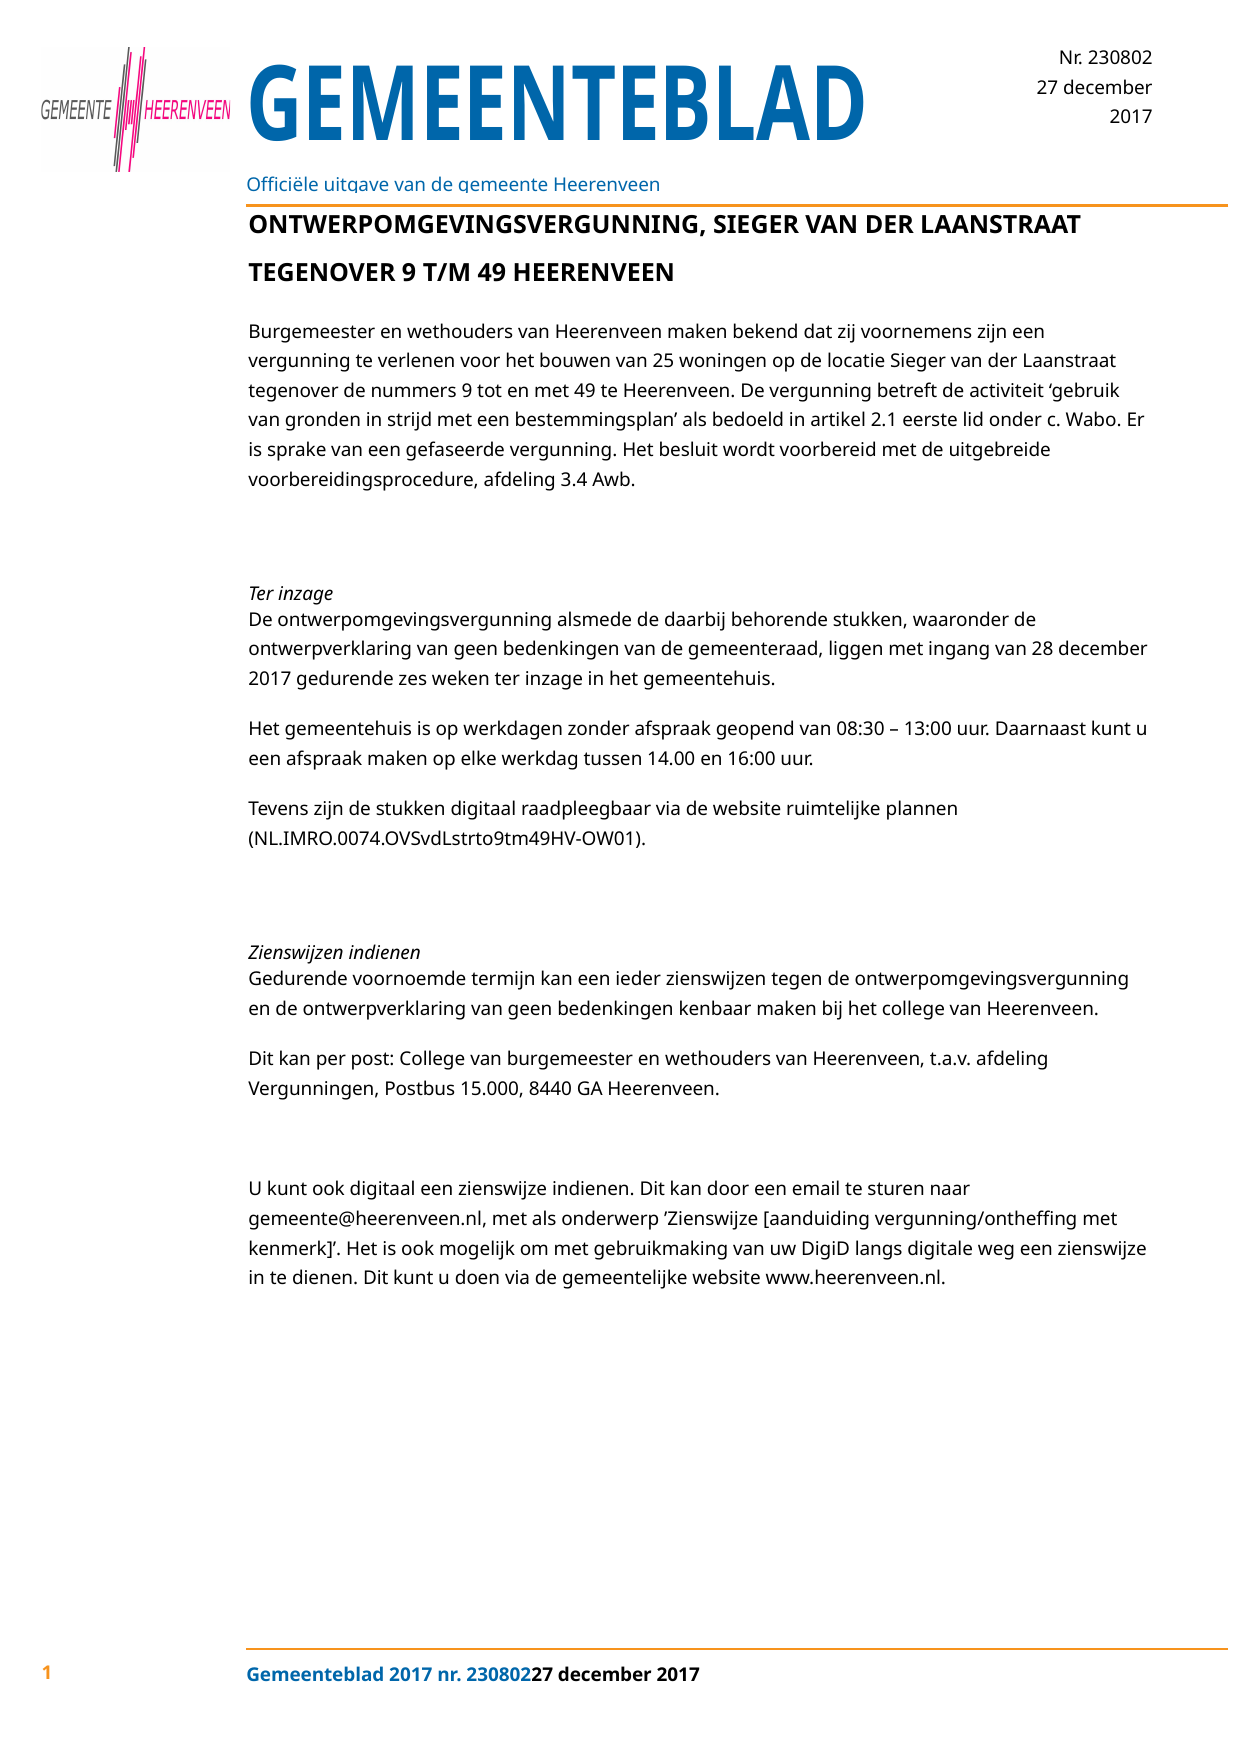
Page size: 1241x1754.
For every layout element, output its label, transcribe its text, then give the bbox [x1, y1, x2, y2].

text ONTWERPOMGEVINGSVERGUNNING, SIEGER VAN DER LAANSTRAAT TEGENOVER 9 T/M 49 HEERENVEEN [248, 207, 1152, 288]
picture [41, 47, 231, 172]
text Het gemeentehuis is op werkdagen zonder afspraak geopend van 08:30 – 13:00 uur. Daarnaast kunt u een afspraak maken op elke werkdag tussen 14.00 en 16:00 uur. [248, 716, 1152, 771]
text De ontwerpomgevingsvergunning alsmede de daarbij behorende stukken, waaronder de ontwerpverklaring van geen bedenkingen van de gemeenteraad, liggen met ingang van 28 december 2017 gedurende zes weken ter inzage in het gemeentehuis. [248, 606, 1152, 691]
text Gedurende voornoemde termijn kan een ieder zienswijzen tegen de ontwerpomgevingsvergunning en de ontwerpverklaring van geen bedenkingen kenbaar maken bij het college van Heerenveen. [248, 965, 1152, 1021]
text Ter inzage [248, 580, 1152, 606]
text Burgemeester en wethouders van Heerenveen maken bekend dat zij voornemens zijn een vergunning te verlenen voor het bouwen van 25 woningen op de locatie Sieger van der Laanstraat tegenover de nummers 9 tot en met 49 te Heerenveen. De vergunning betreft de activiteit ‘gebruik van gronden in strijd met een bestemmingsplan’ als bedoeld in artikel 2.1 eerste lid onder c. Wabo. Er is sprake van een gefaseerde vergunning. Het besluit wordt voorbereid met de uitgebreide voorbereidingsprocedure, afdeling 3.4 Awb. [248, 318, 1152, 492]
text U kunt ook digitaal een zienswijze indienen. Dit kan door een email te sturen naar gemeente@heerenveen.nl, met als onderwerp ’Zienswijze [aanduiding vergunning/ontheffing met kenmerk]’. Het is ook mogelijk om met gebruikmaking van uw DigiD langs digitale weg een zienswijze in te dienen. Dit kunt u doen via de gemeentelijke website www.heerenveen.nl. [248, 1176, 1152, 1290]
text Dit kan per post: College van burgemeester en wethouders van Heerenveen, t.a.v. afdeling Vergunningen, Postbus 15.000, 8440 GA Heerenveen. [248, 1045, 1152, 1101]
text Tevens zijn de stukken digitaal raadpleegbaar via de website ruimtelijke plannen (NL.IMRO.0074.OVSvdLstrto9tm49HV-OW01). [248, 796, 1152, 851]
text Zienswijzen indienen [248, 939, 1152, 965]
